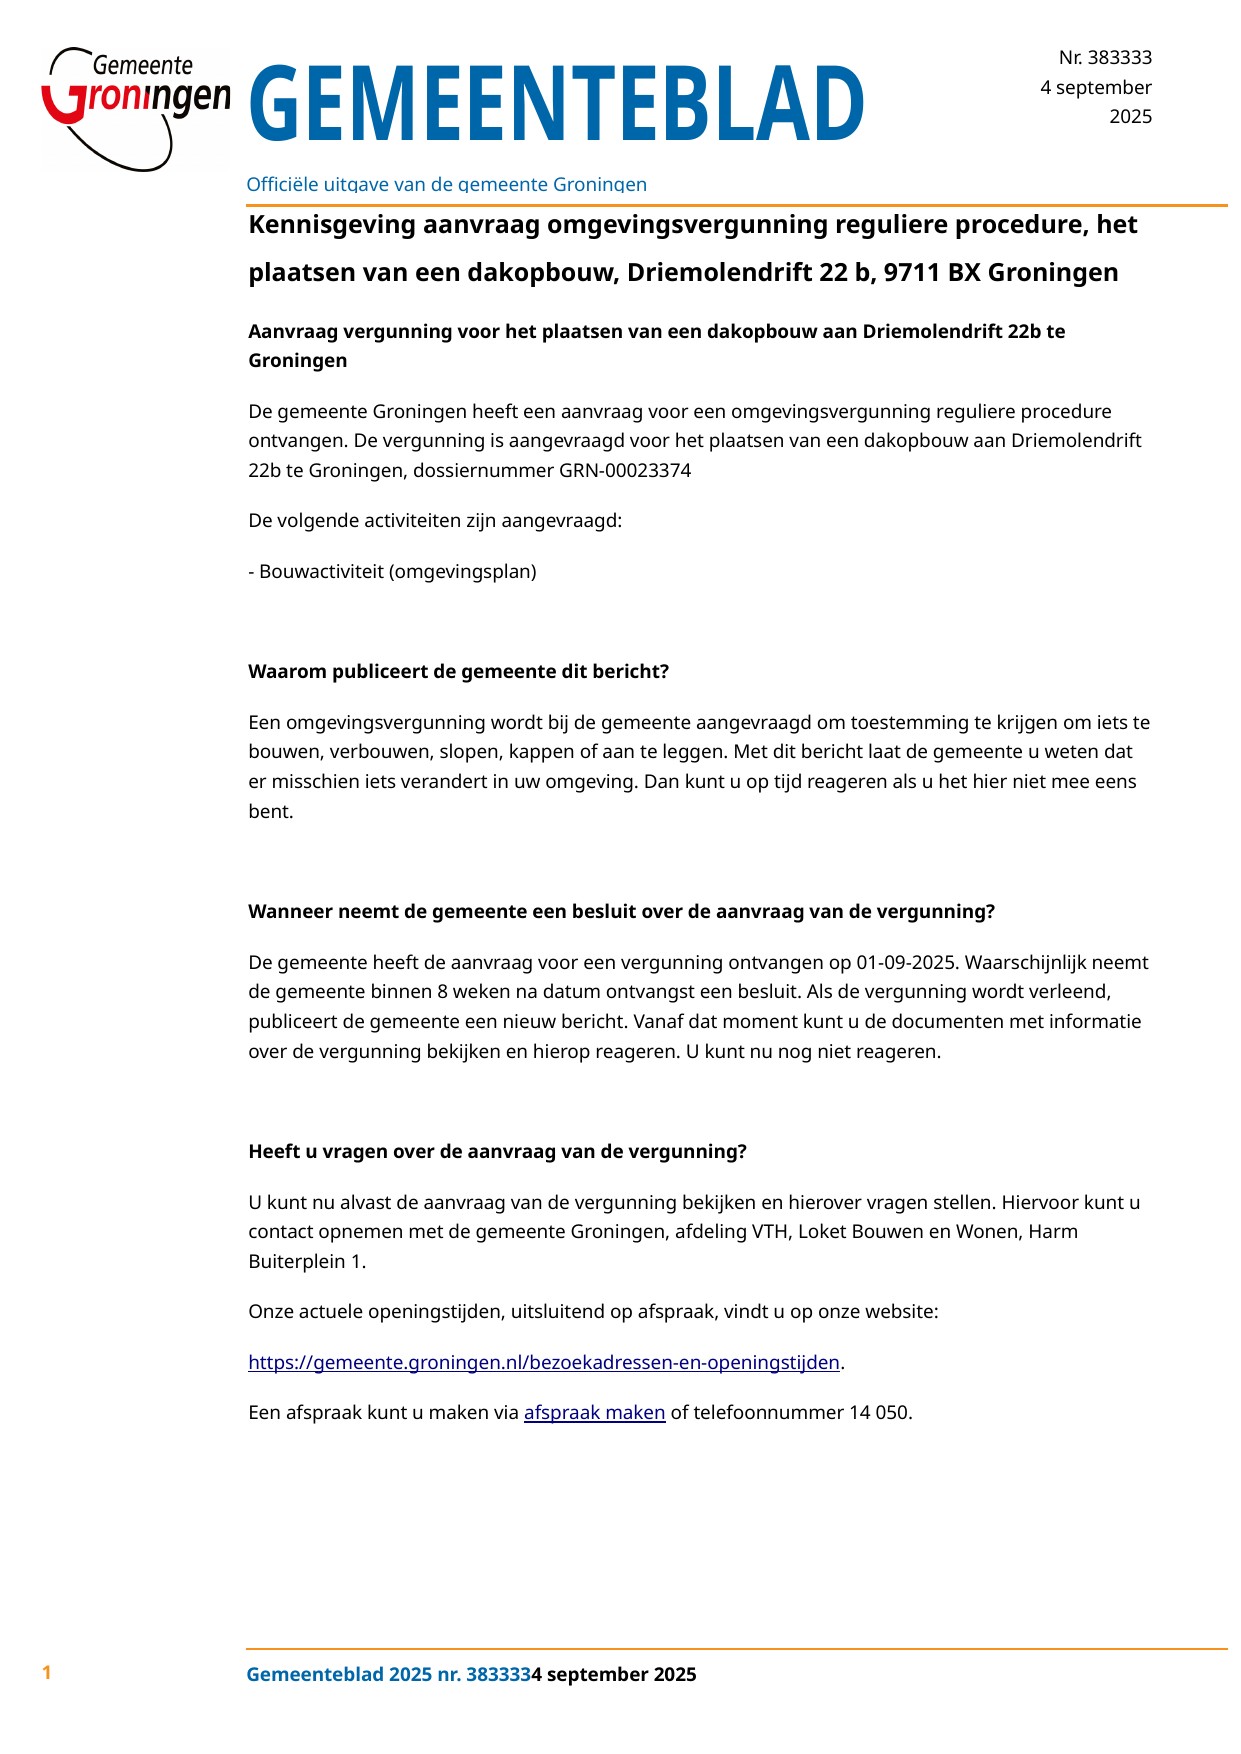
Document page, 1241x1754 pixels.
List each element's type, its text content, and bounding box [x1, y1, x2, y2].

text Wanneer neemt de gemeente een besluit over de aanvraag van de vergunning? [248, 899, 1152, 924]
text De gemeente Groningen heeft een aanvraag voor een omgevingsvergunning reguliere procedure ontvangen. De vergunning is aangevraagd voor het plaatsen van een dakopbouw aan Driemolendrift 22b te Groningen, dossiernummer GRN-00023374 [248, 398, 1152, 483]
text Een afspraak kunt u maken via afspraak maken of telefoonnummer 14 050. [248, 1399, 1152, 1425]
text https://gemeente.groningen.nl/bezoekadressen-en-openingstijden. [248, 1349, 1152, 1375]
picture [41, 47, 231, 172]
text - Bouwactiviteit (omgevingsplan) [248, 558, 1152, 584]
text U kunt nu alvast de aanvraag van de vergunning bekijken en hierover vragen stellen. Hiervoor kunt u contact opnemen met de gemeente Groningen, afdeling VTH, Loket Bouwen en Wonen, Harm Buiterplein 1. [248, 1189, 1152, 1274]
text Heeft u vragen over de aanvraag van de vergunning? [248, 1139, 1152, 1164]
text Kennisgeving aanvraag omgevingsvergunning reguliere procedure, het plaatsen van een dakopbouw, Driemolendrift 22 b, 9711 BX Groningen [248, 207, 1152, 288]
text Een omgevingsvergunning wordt bij de gemeente aangevraagd om toestemming te krijgen om iets te bouwen, verbouwen, slopen, kappen of aan te leggen. Met dit bericht laat de gemeente u weten dat er misschien iets verandert in uw omgeving. Dan kunt u op tijd reageren als u het hier niet mee eens bent. [248, 709, 1152, 824]
text Waarom publiceert de gemeente dit bericht? [248, 659, 1152, 684]
text De gemeente heeft de aanvraag voor een vergunning ontvangen op 01-09-2025. Waarschijnlijk neemt de gemeente binnen 8 weken na datum ontvangst een besluit. Als de vergunning wordt verleend, publiceert de gemeente een nieuw bericht. Vanaf dat moment kunt u de documenten met informatie over de vergunning bekijken en hierop reageren. U kunt nu nog niet reageren. [248, 949, 1152, 1064]
text Aanvraag vergunning voor het plaatsen van een dakopbouw aan Driemolendrift 22b te Groningen [248, 318, 1152, 373]
text De volgende activiteiten zijn aangevraagd: [248, 507, 1152, 533]
text Onze actuele openingstijden, uitsluitend op afspraak, vindt u op onze website: [248, 1299, 1152, 1324]
